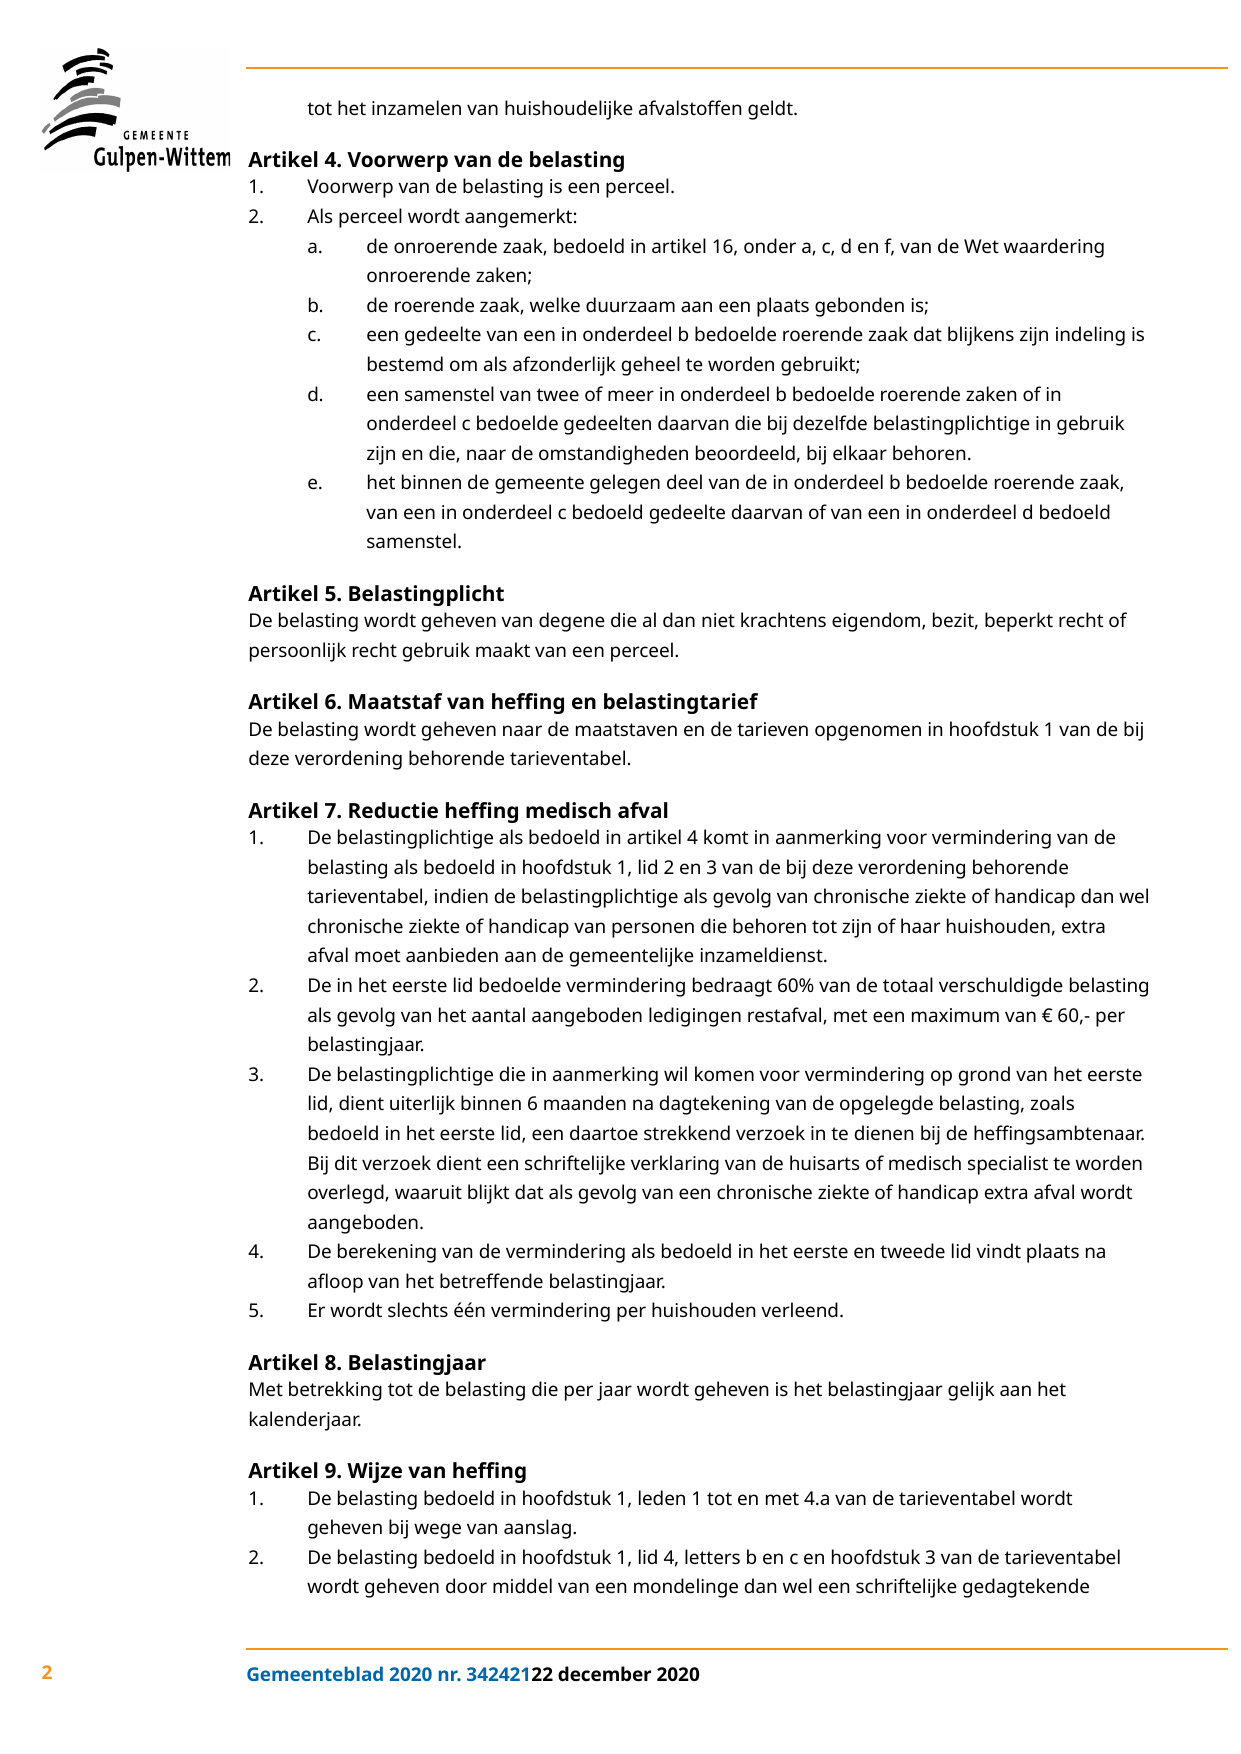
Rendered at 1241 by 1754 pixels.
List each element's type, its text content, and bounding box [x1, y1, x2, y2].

list De berekening van de vermindering als bedoeld in het eerste en tweede lid vindt plaats na afloop van het betreffende belastingjaar. [248, 1238, 1152, 1294]
list Voorwerp van de belasting is een perceel. [248, 174, 1152, 199]
text Met betrekking tot de belasting die per jaar wordt geheven is het belastingjaar gelijk aan het kalenderjaar. [248, 1377, 1152, 1432]
picture [41, 47, 231, 172]
text De belasting wordt geheven naar de maatstaven en de tarieven opgenomen in hoofdstuk 1 van de bij deze verordening behorende tarieventabel. [248, 716, 1152, 771]
text Artikel 5. Belastingplicht [248, 579, 1152, 607]
list De in het eerste lid bedoelde vermindering bedraagt 60% van de totaal verschuldigde belasting als gevolg van het aantal aangeboden ledigingen restafval, met een maximum van € 60,- per belastingjaar. [248, 972, 1152, 1057]
list het binnen de gemeente gelegen deel van de in onderdeel b bedoelde roerende zaak, van een in onderdeel c bedoeld gedeelte daarvan of van een in onderdeel d bedoeld samenstel. [307, 469, 1152, 554]
text Artikel 8. Belastingjaar [248, 1348, 1152, 1377]
list een gedeelte van een in onderdeel b bedoelde roerende zaak dat blijkens zijn indeling is bestemd om als afzonderlijk geheel te worden gebruikt; [307, 322, 1152, 377]
text Artikel 9. Wijze van heffing [248, 1457, 1152, 1485]
list De belasting bedoeld in hoofdstuk 1, lid 4, letters b en c en hoofdstuk 3 van de tarieventabel wordt geheven door middel van een mondelinge dan wel een schriftelijke gedagtekende [248, 1544, 1152, 1599]
list De belasting bedoeld in hoofdstuk 1, leden 1 tot en met 4.a van de tarieventabel wordt geheven bij wege van aanslag. [248, 1485, 1152, 1540]
list Er wordt slechts één vermindering per huishouden verleend. [248, 1298, 1152, 1323]
text Artikel 4. Voorwerp van de belasting [248, 145, 1152, 174]
list een samenstel van twee of meer in onderdeel b bedoelde roerende zaken of in onderdeel c bedoelde gedeelten daarvan die bij dezelfde belastingplichtige in gebruik zijn en die, naar de omstandigheden beoordeeld, bij elkaar behoren. [307, 381, 1152, 466]
list De belastingplichtige die in aanmerking wil komen voor vermindering op grond van het eerste lid, dient uiterlijk binnen 6 maanden na dagtekening van de opgelegde belasting, zoals bedoeld in het eerste lid, een daartoe strekkend verzoek in te dienen bij de heffingsambtenaar. Bij dit verzoek dient een schriftelijke verklaring van de huisarts of medisch specialist te worden overlegd, waaruit blijkt dat als gevolg van een chronische ziekte of handicap extra afval wordt aangeboden. [248, 1061, 1152, 1235]
text Artikel 7. Reductie heffing medisch afval [248, 796, 1152, 824]
list De belastingplichtige als bedoeld in artikel 4 komt in aanmerking voor vermindering van de belasting als bedoeld in hoofdstuk 1, lid 2 en 3 van de bij deze verordening behorende tarieventabel, indien de belastingplichtige als gevolg van chronische ziekte of handicap dan wel chronische ziekte of handicap van personen die behoren tot zijn of haar huishouden, extra afval moet aanbieden aan de gemeentelijke inzameldienst. [248, 824, 1152, 968]
list de roerende zaak, welke duurzaam aan een plaats gebonden is; [307, 292, 1152, 318]
list tot het inzamelen van huishoudelijke afvalstoffen geldt. [248, 95, 1152, 121]
list de onroerende zaak, bedoeld in artikel 16, onder a, c, d en f, van de Wet waardering onroerende zaken; [307, 233, 1152, 288]
list Als perceel wordt aangemerkt: [248, 203, 1152, 229]
text Artikel 6. Maatstaf van heffing en belastingtarief [248, 687, 1152, 716]
text De belasting wordt geheven van degene die al dan niet krachtens eigendom, bezit, beperkt recht of persoonlijk recht gebruik maakt van een perceel. [248, 607, 1152, 663]
